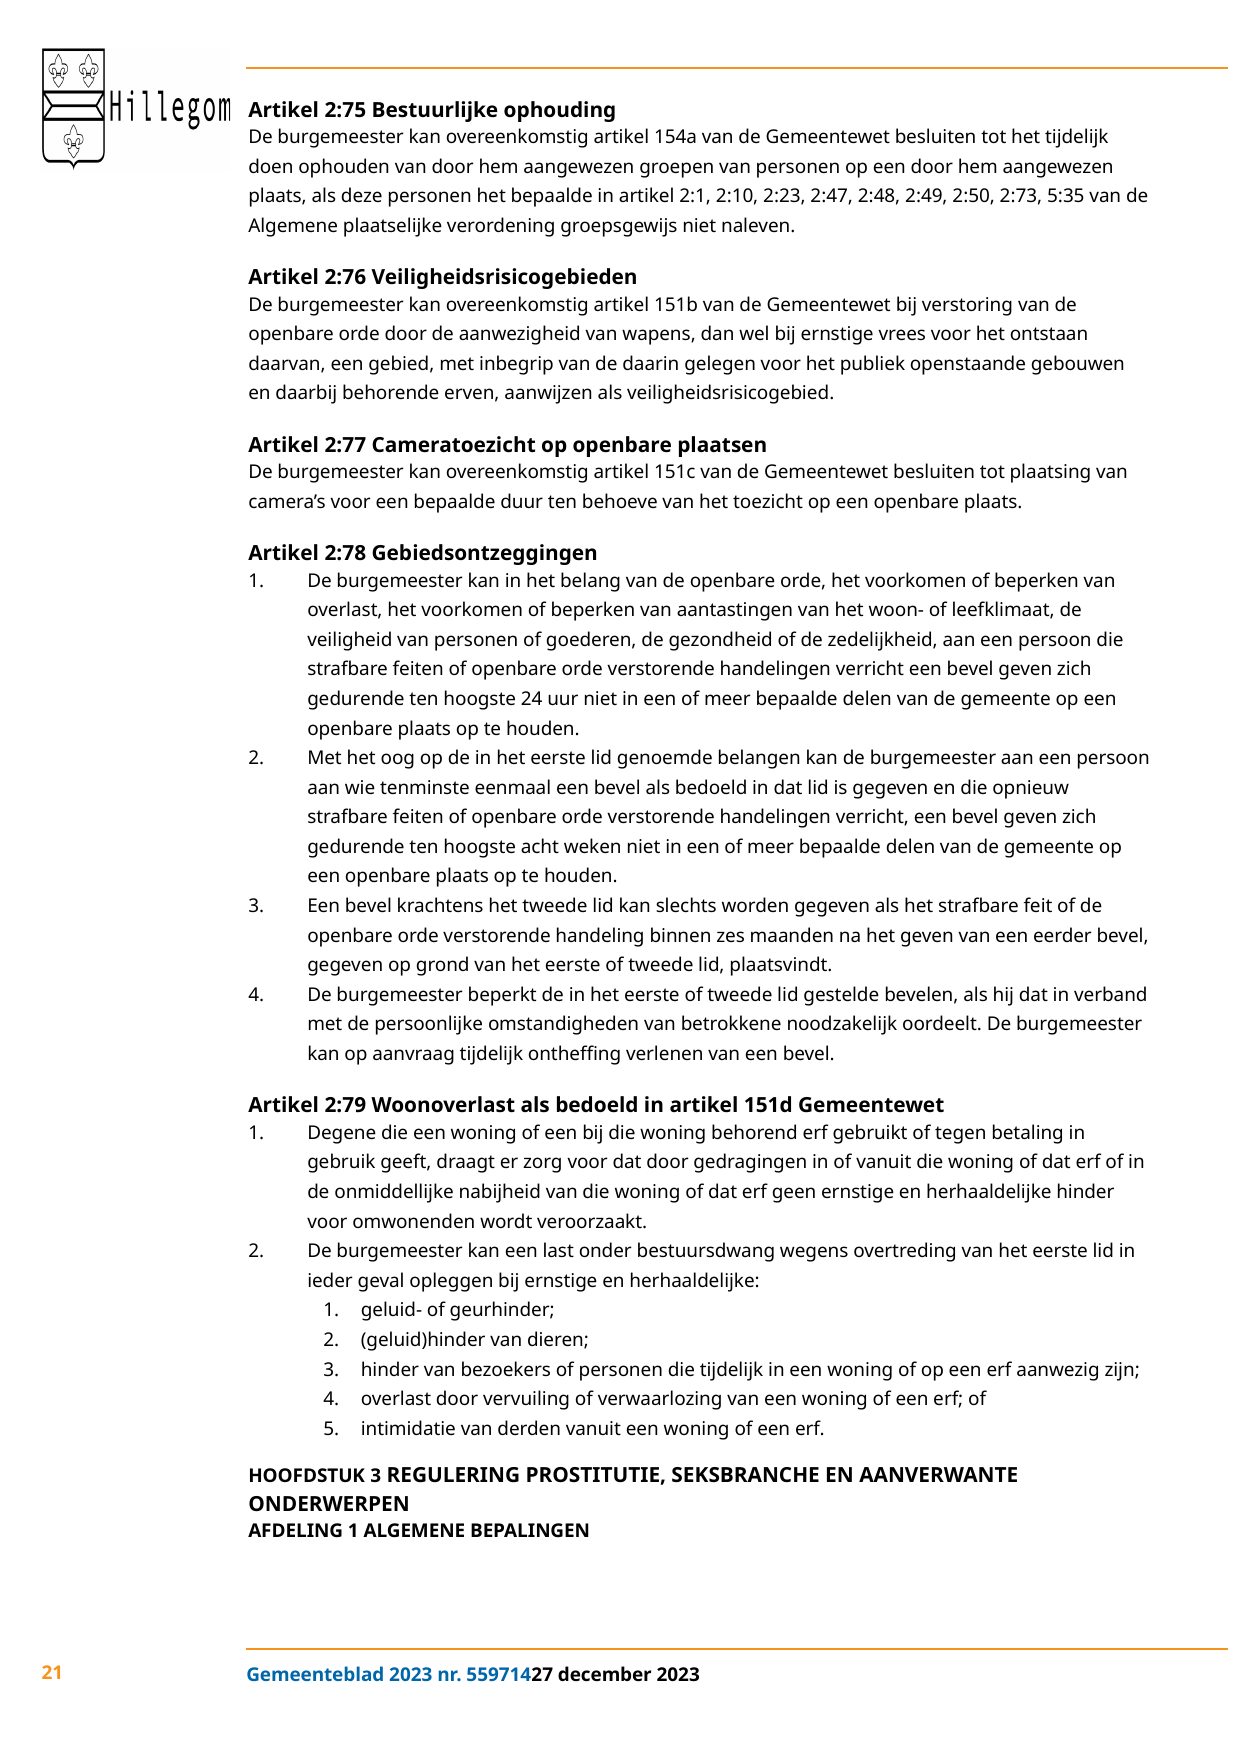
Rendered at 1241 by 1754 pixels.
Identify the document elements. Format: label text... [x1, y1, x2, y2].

list geluid- of geurhinder; [323, 1297, 1152, 1322]
list De burgemeester kan in het belang van de openbare orde, het voorkomen of beperken van overlast, het voorkomen of beperken van aantastingen van het woon- of leefklimaat, de veiligheid van personen of goederen, de gezondheid of de zedelijkheid, aan een persoon die strafbare feiten of openbare orde verstorende handelingen verricht een bevel geven zich gedurende ten hoogste 24 uur niet in een of meer bepaalde delen van de gemeente op een openbare plaats op te houden. [248, 567, 1152, 741]
text Artikel 2:75 Bestuurlijke ophouding [248, 95, 1152, 123]
text AFDELING 1 ALGEMENE BEPALINGEN [248, 1517, 1152, 1543]
list De burgemeester kan een last onder bestuursdwang wegens overtreding van het eerste lid in ieder geval opleggen bij ernstige en herhaaldelijke: [248, 1237, 1152, 1293]
text Artikel 2:76 Veiligheidsrisicogebieden [248, 262, 1152, 291]
list (geluid)hinder van dieren; [323, 1326, 1152, 1352]
text De burgemeester kan overeenkomstig artikel 154a van de Gemeentewet besluiten tot het tijdelijk doen ophouden van door hem aangewezen groepen van personen op een door hem aangewezen plaats, als deze personen het bepaalde in artikel 2:1, 2:10, 2:23, 2:47, 2:48, 2:49, 2:50, 2:73, 5:35 van de Algemene plaatselijke verordening groepsgewijs niet naleven. [248, 123, 1152, 238]
list intimidatie van derden vanuit een woning of een erf. [323, 1415, 1152, 1441]
list overlast door vervuiling of verwaarlozing van een woning of een erf; of [323, 1385, 1152, 1411]
text De burgemeester kan overeenkomstig artikel 151b van de Gemeentewet bij verstoring van de openbare orde door de aanwezigheid van wapens, dan wel bij ernstige vrees voor het ontstaan daarvan, een gebied, met inbegrip van de daarin gelegen voor het publiek openstaande gebouwen en daarbij behorende erven, aanwijzen als veiligheidsrisicogebied. [248, 291, 1152, 405]
text Artikel 2:79 Woonoverlast als bedoeld in artikel 151d Gemeentewet [248, 1091, 1152, 1119]
text Artikel 2:77 Cameratoezicht op openbare plaatsen [248, 430, 1152, 458]
picture [41, 47, 231, 172]
text Artikel 2:78 Gebiedsontzeggingen [248, 538, 1152, 567]
list Een bevel krachtens het tweede lid kan slechts worden gegeven als het strafbare feit of de openbare orde verstorende handeling binnen zes maanden na het geven van een eerder bevel, gegeven op grond van het eerste of tweede lid, plaatsvindt. [248, 892, 1152, 977]
text De burgemeester kan overeenkomstig artikel 151c van de Gemeentewet besluiten tot plaatsing van camera’s voor een bepaalde duur ten behoeve van het toezicht op een openbare plaats. [248, 458, 1152, 514]
list Met het oog op de in het eerste lid genoemde belangen kan de burgemeester aan een persoon aan wie tenminste eenmaal een bevel als bedoeld in dat lid is gegeven en die opnieuw strafbare feiten of openbare orde verstorende handelingen verricht, een bevel geven zich gedurende ten hoogste acht weken niet in een of meer bepaalde delen van de gemeente op een openbare plaats op te houden. [248, 744, 1152, 888]
list Degene die een woning of een bij die woning behorend erf gebruikt of tegen betaling in gebruik geeft, draagt er zorg voor dat door gedragingen in of vanuit die woning of dat erf of in de onmiddellijke nabijheid van die woning of dat erf geen ernstige en herhaaldelijke hinder voor omwonenden wordt veroorzaakt. [248, 1119, 1152, 1233]
list De burgemeester beperkt de in het eerste of tweede lid gestelde bevelen, als hij dat in verband met de persoonlijke omstandigheden van betrokkene noodzakelijk oordeelt. De burgemeester kan op aanvraag tijdelijk ontheffing verlenen van een bevel. [248, 981, 1152, 1066]
list hinder van bezoekers of personen die tijdelijk in een woning of op een erf aanwezig zijn; [323, 1356, 1152, 1381]
text HOOFDSTUK 3 REGULERING PROSTITUTIE, SEKSBRANCHE EN AANVERWANTE ONDERWERPEN [248, 1461, 1152, 1517]
